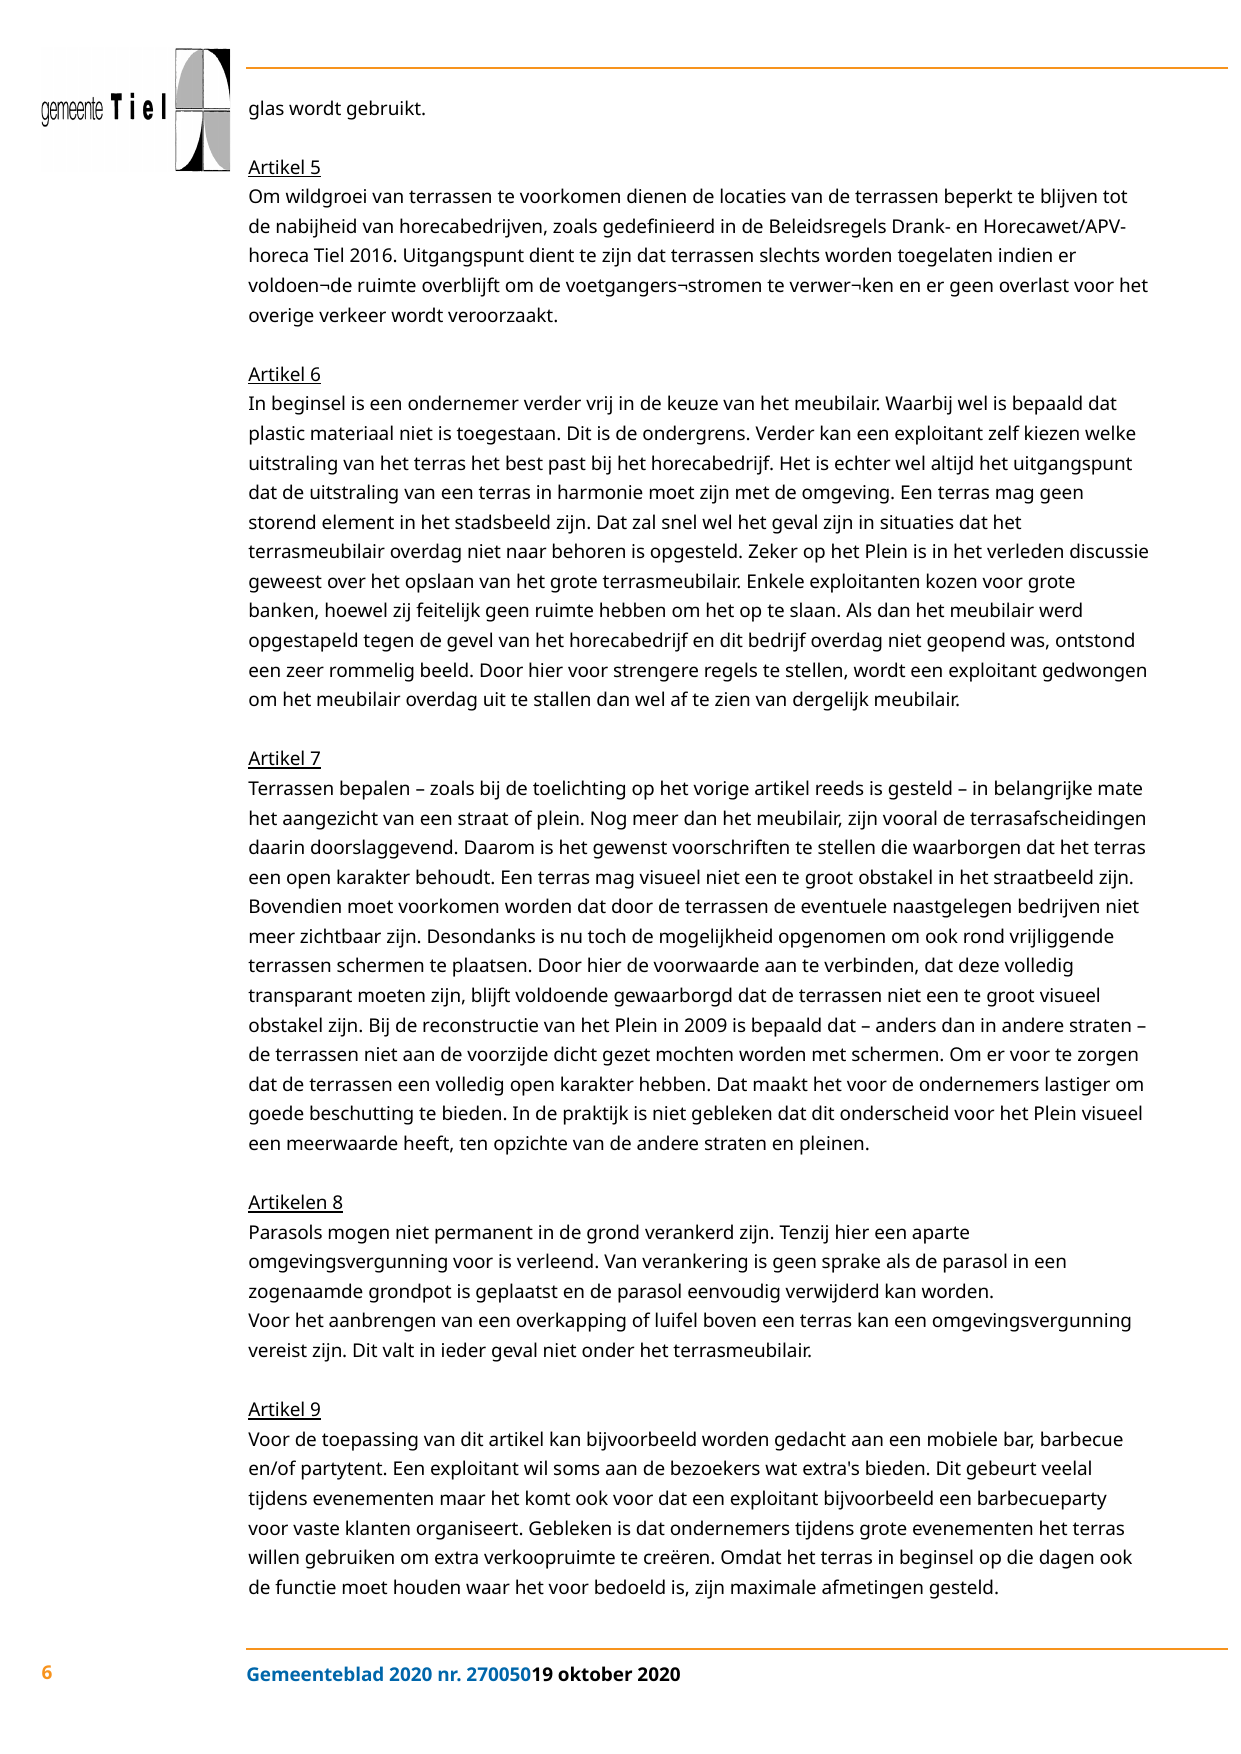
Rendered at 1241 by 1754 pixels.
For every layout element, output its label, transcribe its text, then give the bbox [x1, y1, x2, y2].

text Om wildgroei van terrassen te voorkomen dienen de locaties van de terrassen beperkt te blijven tot de nabijheid van horecabedrijven, zoals gedefinieerd in de Beleidsregels Drank- en Horecawet/APV-horeca Tiel 2016. Uitgangspunt dient te zijn dat terrassen slechts worden toegelaten indien er voldoen¬de ruimte overblijft om de voetgangers¬stromen te verwer¬ken en er geen overlast voor het overige verkeer wordt veroorzaakt. [248, 183, 1152, 328]
text Artikel 6 [248, 361, 1152, 387]
text Artikel 9 [248, 1396, 1152, 1422]
text Artikelen 8 [248, 1189, 1152, 1215]
text Voor de toepassing van dit artikel kan bijvoorbeeld worden gedacht aan een mobiele bar, barbecue en/of partytent. Een exploitant wil soms aan de bezoekers wat extra's bieden. Dit gebeurt veelal tijdens evenementen maar het komt ook voor dat een exploitant bijvoorbeeld een barbecueparty voor vaste klanten organiseert. Gebleken is dat ondernemers tijdens grote evenementen het terras willen gebruiken om extra verkoopruimte te creëren. Omdat het terras in beginsel op die dagen ook de functie moet houden waar het voor bedoeld is, zijn maximale afmetingen gesteld. [248, 1426, 1152, 1600]
text Terrassen bepalen – zoals bij de toelichting op het vorige artikel reeds is gesteld – in belangrijke mate het aangezicht van een straat of plein. Nog meer dan het meubilair, zijn vooral de terrasafscheidingen daarin doorslaggevend. Daarom is het gewenst voorschriften te stellen die waarborgen dat het terras een open karakter behoudt. Een terras mag visueel niet een te groot obstakel in het straatbeeld zijn. Bovendien moet voorkomen worden dat door de terrassen de eventuele naastgelegen bedrijven niet meer zichtbaar zijn. Desondanks is nu toch de mogelijkheid opgenomen om ook rond vrijliggende terrassen schermen te plaatsen. Door hier de voorwaarde aan te verbinden, dat deze volledig transparant moeten zijn, blijft voldoende gewaarborgd dat de terrassen niet een te groot visueel obstakel zijn. Bij de reconstructie van het Plein in 2009 is bepaald dat – anders dan in andere straten – de terrassen niet aan de voorzijde dicht gezet mochten worden met schermen. Om er voor te zorgen dat de terrassen een volledig open karakter hebben. Dat maakt het voor de ondernemers lastiger om goede beschutting te bieden. In de praktijk is niet gebleken dat dit onderscheid voor het Plein visueel een meerwaarde heeft, ten opzichte van de andere straten en pleinen. [248, 775, 1152, 1156]
text In beginsel is een ondernemer verder vrij in de keuze van het meubilair. Waarbij wel is bepaald dat plastic materiaal niet is toegestaan. Dit is de ondergrens. Verder kan een exploitant zelf kiezen welke uitstraling van het terras het best past bij het horecabedrijf. Het is echter wel altijd het uitgangspunt dat de uitstraling van een terras in harmonie moet zijn met de omgeving. Een terras mag geen storend element in het stadsbeeld zijn. Dat zal snel wel het geval zijn in situaties dat het terrasmeubilair overdag niet naar behoren is opgesteld. Zeker op het Plein is in het verleden discussie geweest over het opslaan van het grote terrasmeubilair. Enkele exploitanten kozen voor grote banken, hoewel zij feitelijk geen ruimte hebben om het op te slaan. Als dan het meubilair werd opgestapeld tegen de gevel van het horecabedrijf en dit bedrijf overdag niet geopend was, ontstond een zeer rommelig beeld. Door hier voor strengere regels te stellen, wordt een exploitant gedwongen om het meubilair overdag uit te stallen dan wel af te zien van dergelijk meubilair. [248, 391, 1152, 712]
text Parasols mogen niet permanent in de grond verankerd zijn. Tenzij hier een aparte omgevingsvergunning voor is verleend. Van verankering is geen sprake als de parasol in een zogenaamde grondpot is geplaatst en de parasol eenvoudig verwijderd kan worden. [248, 1219, 1152, 1304]
text Voor het aanbrengen van een overkapping of luifel boven een terras kan een omgevingsvergunning vereist zijn. Dit valt in ieder geval niet onder het terrasmeubilair. [248, 1308, 1152, 1363]
text Artikel 7 [248, 746, 1152, 771]
picture [41, 47, 231, 172]
text glas wordt gebruikt. [248, 95, 1152, 121]
text Artikel 5 [248, 154, 1152, 180]
